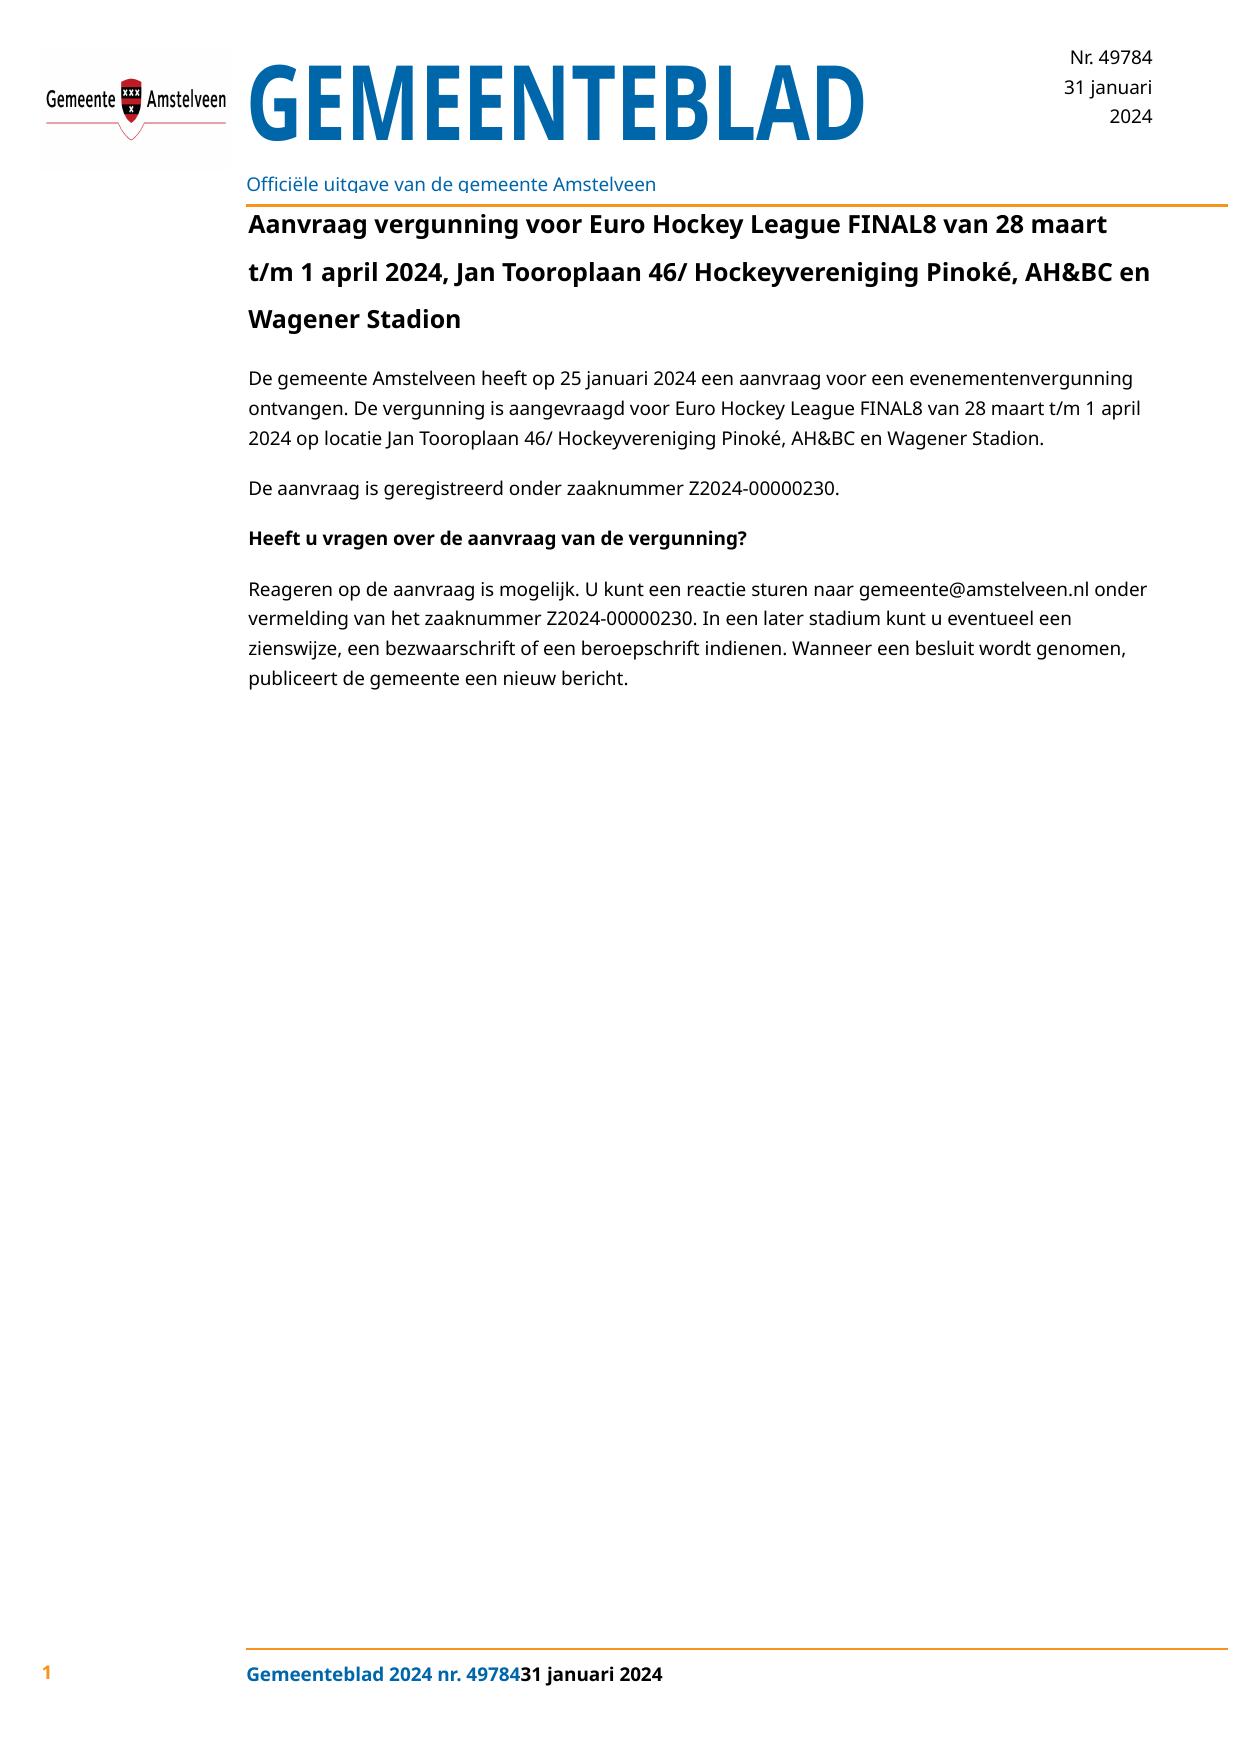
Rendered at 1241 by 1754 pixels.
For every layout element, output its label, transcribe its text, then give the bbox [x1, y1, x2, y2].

text Heeft u vragen over de aanvraag van de vergunning? [248, 526, 1152, 551]
text De gemeente Amstelveen heeft op 25 januari 2024 een aanvraag voor een evenementenvergunning ontvangen. De vergunning is aangevraagd voor Euro Hockey League FINAL8 van 28 maart t/m 1 april 2024 op locatie Jan Tooroplaan 46/ Hockeyvereniging Pinoké, AH&BC en Wagener Stadion. [248, 366, 1152, 450]
text De aanvraag is geregistreerd onder zaaknummer Z2024-00000230. [248, 475, 1152, 501]
text Aanvraag vergunning voor Euro Hockey League FINAL8 van 28 maart t/m 1 april 2024, Jan Tooroplaan 46/ Hockeyvereniging Pinoké, AH&BC en Wagener Stadion [248, 207, 1152, 336]
picture [41, 47, 231, 172]
text Reageren op de aanvraag is mogelijk. U kunt een reactie sturen naar gemeente@amstelveen.nl onder vermelding van het zaaknummer Z2024-00000230. In een later stadium kunt u eventueel een zienswijze, een bezwaarschrift of een beroepschrift indienen. Wanneer een besluit wordt genomen, publiceert de gemeente een nieuw bericht. [248, 576, 1152, 690]
